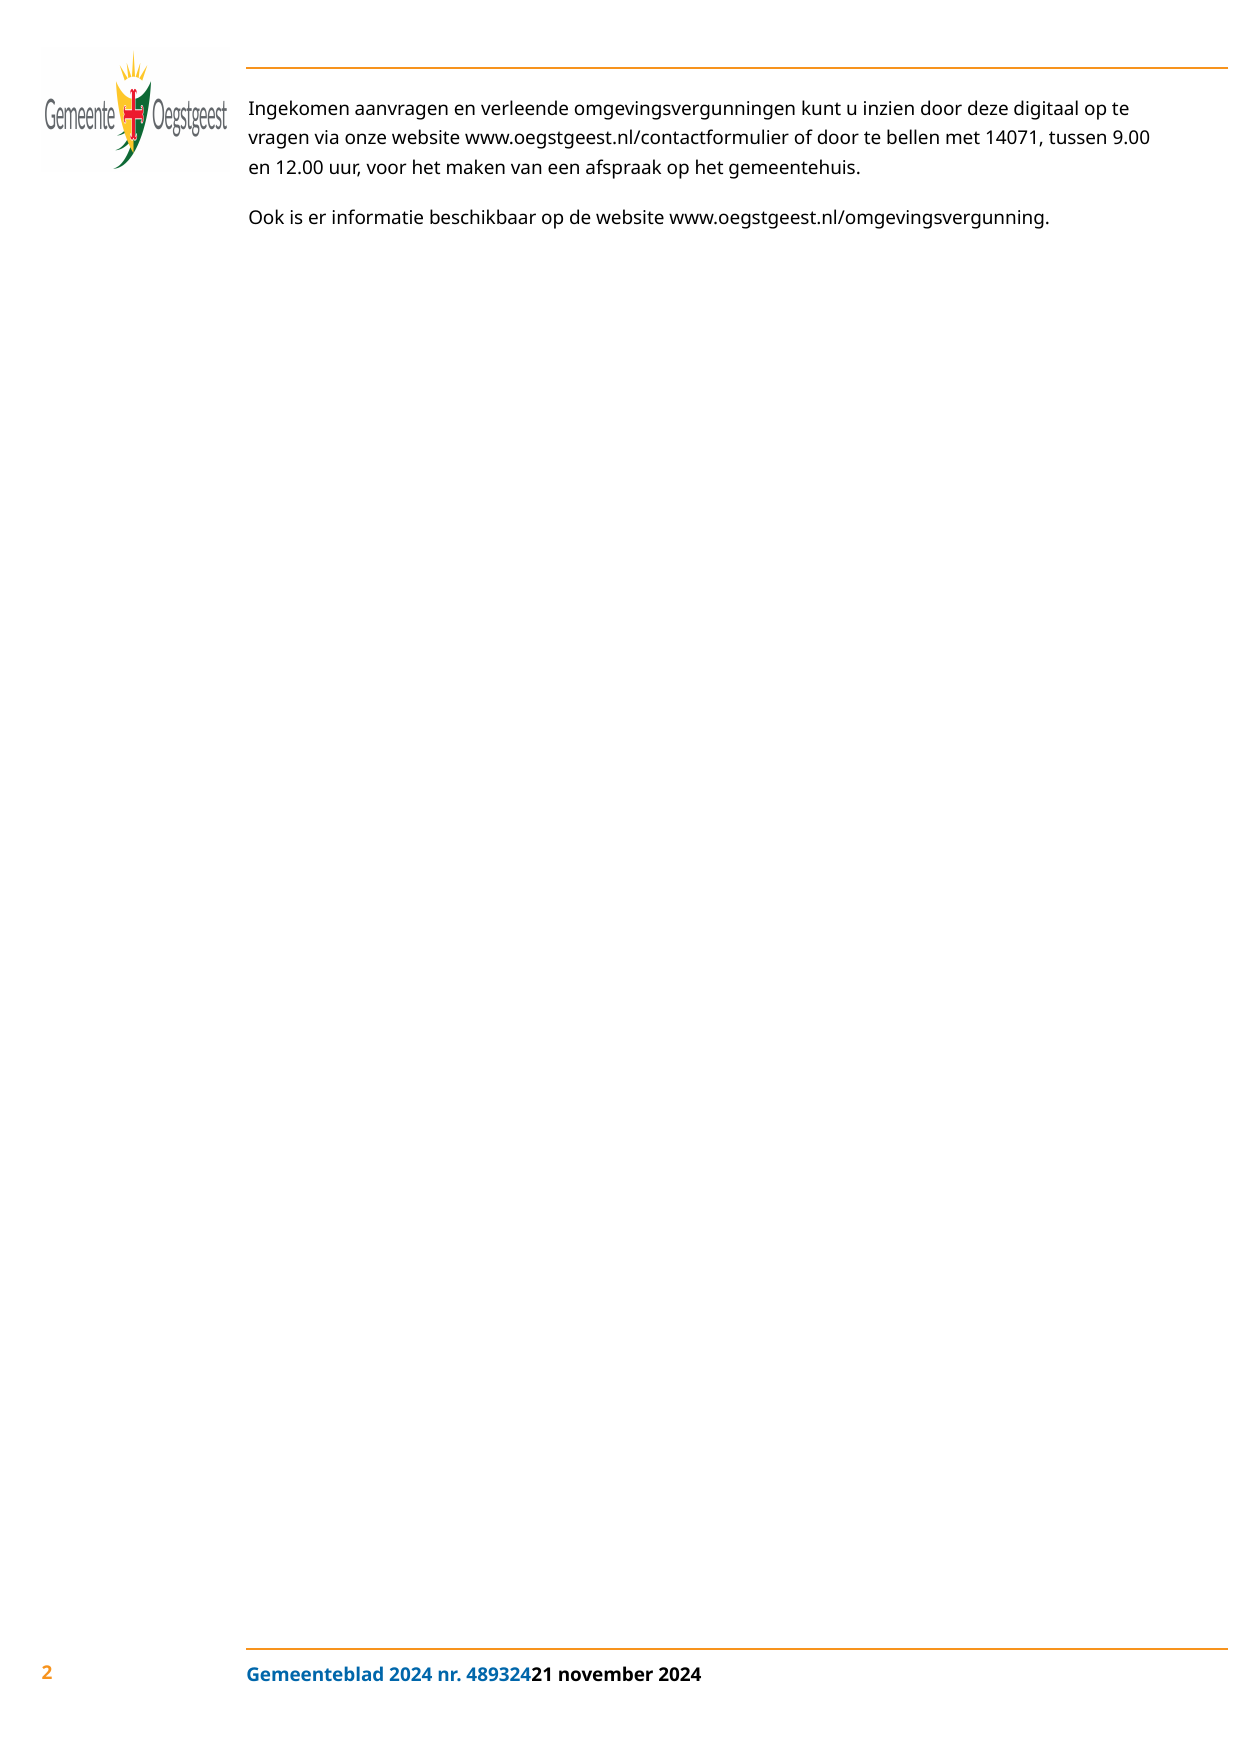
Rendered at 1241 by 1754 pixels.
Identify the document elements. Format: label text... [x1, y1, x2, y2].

picture [41, 47, 231, 172]
text Ook is er informatie beschikbaar op de website www.oegstgeest.nl/omgevingsvergunning. [248, 204, 1152, 230]
text Ingekomen aanvragen en verleende omgevingsvergunningen kunt u inzien door deze digitaal op te vragen via onze website www.oegstgeest.nl/contactformulier of door te bellen met 14071, tussen 9.00 en 12.00 uur, voor het maken van een afspraak op het gemeentehuis. [248, 95, 1152, 180]
